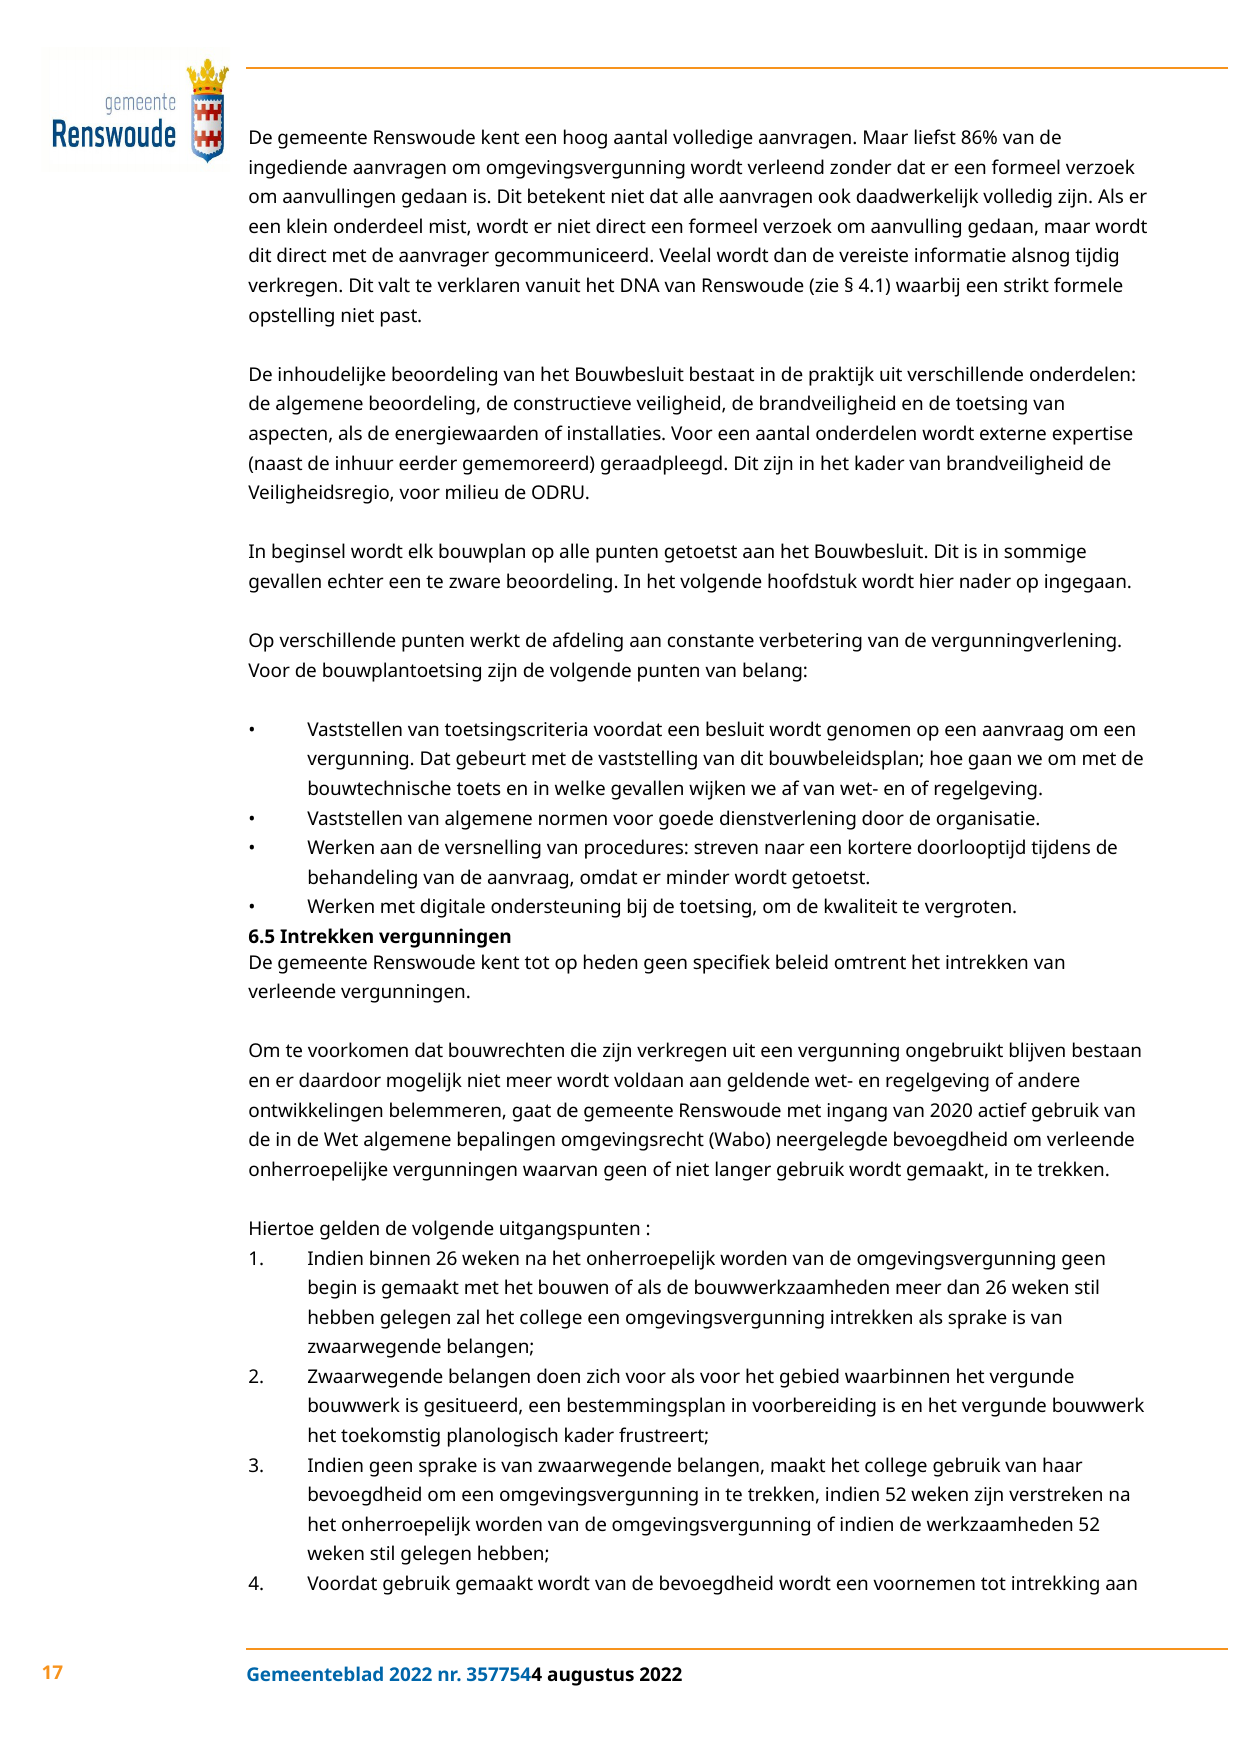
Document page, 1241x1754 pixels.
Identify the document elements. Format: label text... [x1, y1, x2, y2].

text Om te voorkomen dat bouwrechten die zijn verkregen uit een vergunning ongebruikt blijven bestaan en er daardoor mogelijk niet meer wordt voldaan aan geldende wet- en regelgeving of andere ontwikkelingen belemmeren, gaat de gemeente Renswoude met ingang van 2020 actief gebruik van de in de Wet algemene bepalingen omgevingsrecht (Wabo) neergelegde bevoegdheid om verleende onherroepelijke vergunningen waarvan geen of niet langer gebruik wordt gemaakt, in te trekken. [248, 1038, 1152, 1182]
list Werken met digitale ondersteuning bij de toetsing, om de kwaliteit te vergroten. [248, 893, 1152, 919]
text Op verschillende punten werkt de afdeling aan constante verbetering van de vergunningverlening. Voor de bouwplantoetsing zijn de volgende punten van belang: [248, 627, 1152, 683]
text 6.5 Intrekken vergunningen [248, 923, 1152, 949]
list Indien binnen 26 weken na het onherroepelijk worden van de omgevingsvergunning geen begin is gemaakt met het bouwen of als de bouwwerkzaamheden meer dan 26 weken stil hebben gelegen zal het college een omgevingsvergunning intrekken als sprake is van zwaarwegende belangen; [248, 1245, 1152, 1359]
list Zwaarwegende belangen doen zich voor als voor het gebied waarbinnen het vergunde bouwwerk is gesitueerd, een bestemmingsplan in voorbereiding is en het vergunde bouwwerk het toekomstig planologisch kader frustreert; [248, 1363, 1152, 1448]
text In beginsel wordt elk bouwplan op alle punten getoetst aan het Bouwbesluit. Dit is in sommige gevallen echter een te zware beoordeling. In het volgende hoofdstuk wordt hier nader op ingegaan. [248, 538, 1152, 594]
text De gemeente Renswoude kent een hoog aantal volledige aanvragen. Maar liefst 86% van de ingediende aanvragen om omgevingsvergunning wordt verleend zonder dat er een formeel verzoek om aanvullingen gedaan is. Dit betekent niet dat alle aanvragen ook daadwerkelijk volledig zijn. Als er een klein onderdeel mist, wordt er niet direct een formeel verzoek om aanvulling gedaan, maar wordt dit direct met de aanvrager gecommuniceerd. Veelal wordt dan de vereiste informatie alsnog tijdig verkregen. Dit valt te verklaren vanuit het DNA van Renswoude (zie § 4.1) waarbij een strikt formele opstelling niet past. [248, 124, 1152, 328]
list Werken aan de versnelling van procedures: streven naar een kortere doorlooptijd tijdens de behandeling van de aanvraag, omdat er minder wordt getoetst. [248, 834, 1152, 890]
text De gemeente Renswoude kent tot op heden geen specifiek beleid omtrent het intrekken van verleende vergunningen. [248, 949, 1152, 1004]
picture [41, 47, 231, 172]
list Indien geen sprake is van zwaarwegende belangen, maakt het college gebruik van haar bevoegdheid om een omgevingsvergunning in te trekken, indien 52 weken zijn verstreken na het onherroepelijk worden van de omgevingsvergunning of indien de werkzaamheden 52 weken stil gelegen hebben; [248, 1452, 1152, 1566]
text Hiertoe gelden de volgende uitgangspunten : [248, 1215, 1152, 1241]
text De inhoudelijke beoordeling van het Bouwbesluit bestaat in de praktijk uit verschillende onderdelen: de algemene beoordeling, de constructieve veiligheid, de brandveiligheid en de toetsing van aspecten, als de energiewaarden of installaties. Voor een aantal onderdelen wordt externe expertise (naast de inhuur eerder gememoreerd) geraadpleegd. Dit zijn in het kader van brandveiligheid de Veiligheidsregio, voor milieu de ODRU. [248, 361, 1152, 505]
list Vaststellen van algemene normen voor goede dienstverlening door de organisatie. [248, 805, 1152, 831]
list Voordat gebruik gemaakt wordt van de bevoegdheid wordt een voornemen tot intrekking aan [248, 1570, 1152, 1596]
list Vaststellen van toetsingscriteria voordat een besluit wordt genomen op een aanvraag om een vergunning. Dat gebeurt met de vaststelling van dit bouwbeleidsplan; hoe gaan we om met de bouwtechnische toets en in welke gevallen wijken we af van wet- en of regelgeving. [248, 716, 1152, 801]
